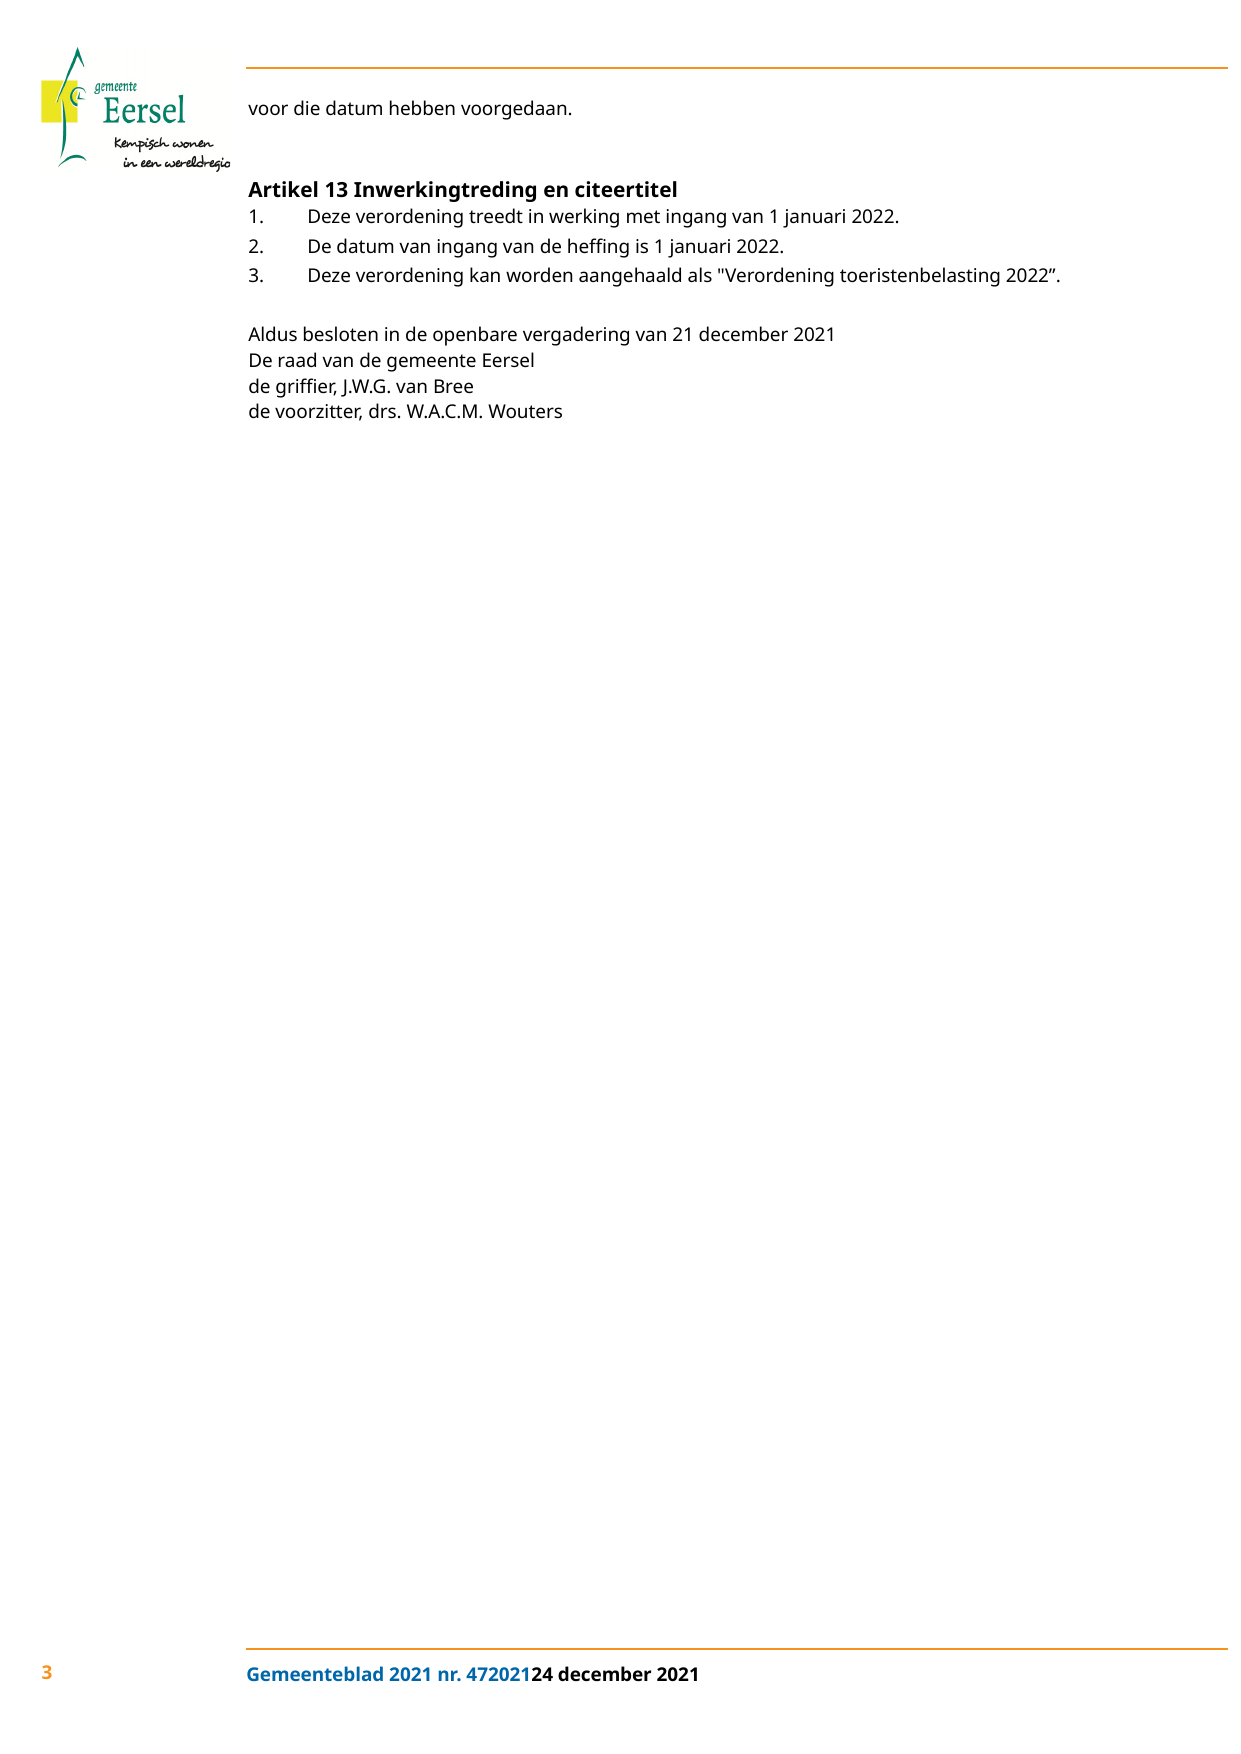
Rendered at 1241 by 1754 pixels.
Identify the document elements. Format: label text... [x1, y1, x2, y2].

text De raad van de gemeente Eersel [248, 347, 1152, 373]
list Deze verordening treedt in werking met ingang van 1 januari 2022. [248, 203, 1152, 229]
text de voorzitter, drs. W.A.C.M. Wouters [248, 399, 1152, 424]
text Aldus besloten in de openbare vergadering van 21 december 2021 [248, 322, 1152, 347]
text voor die datum hebben voorgedaan. [248, 95, 1152, 121]
list De datum van ingang van de heffing is 1 januari 2022. [248, 233, 1152, 258]
list Deze verordening kan worden aangehaald als "Verordening toeristenbelasting 2022”. [248, 262, 1152, 288]
text de griffier, J.W.G. van Bree [248, 373, 1152, 399]
picture [41, 47, 231, 172]
text Artikel 13 Inwerkingtreding en citeertitel [248, 175, 1152, 203]
